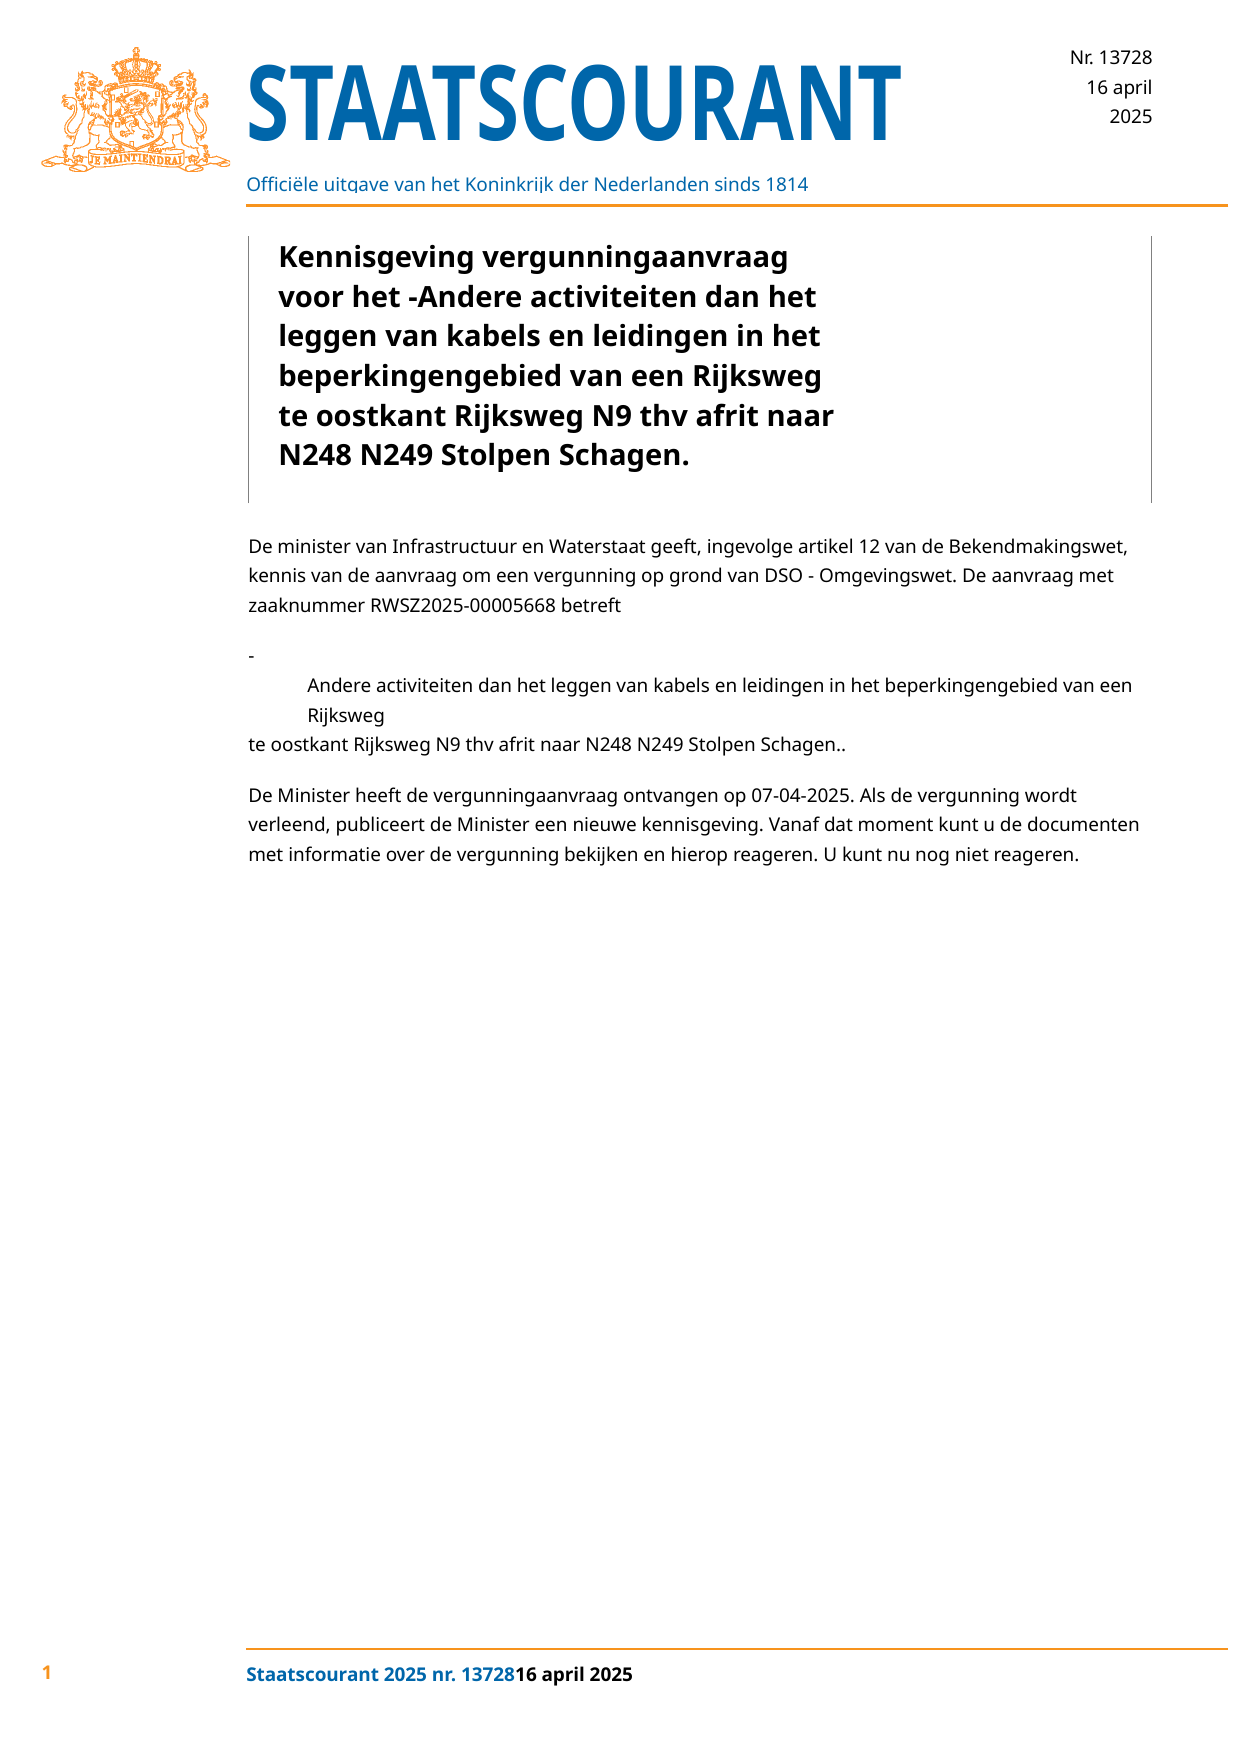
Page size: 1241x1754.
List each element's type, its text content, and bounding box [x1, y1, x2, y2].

table_header Kennisgeving vergunningaanvraag voor het -Andere activiteiten dan het leggen van kabels en leidingen in het beperkingengebied van een Rijksweg te oostkant Rijksweg N9 thv afrit naar N248 N249 Stolpen Schagen. [249, 236, 850, 503]
table_header [850, 236, 912, 413]
list Andere activiteiten dan het leggen van kabels en leidingen in het beperkingengebied van een Rijksweg [248, 672, 1152, 727]
text te oostkant Rijksweg N9 thv afrit naar N248 N249 Stolpen Schagen.. [248, 731, 1152, 757]
text De Minister heeft de vergunningaanvraag ontvangen op 07-04-2025. Als de vergunning wordt verleend, publiceert de Minister een nieuwe kennisgeving. Vanaf dat moment kunt u de documenten met informatie over de vergunning bekijken en hierop reageren. U kunt nu nog niet reageren. [248, 782, 1152, 867]
table_header [1090, 236, 1151, 413]
table_header [850, 414, 1151, 503]
text De minister van Infrastructuur en Waterstaat geeft, ingevolge artikel 12 van de Bekendmakingswet, kennis van de aanvraag om een vergunning op grond van DSO - Omgevingswet. De aanvraag met zaaknummer RWSZ2025-00005668 betreft [248, 533, 1152, 618]
picture [912, 236, 1090, 414]
picture [41, 47, 231, 172]
